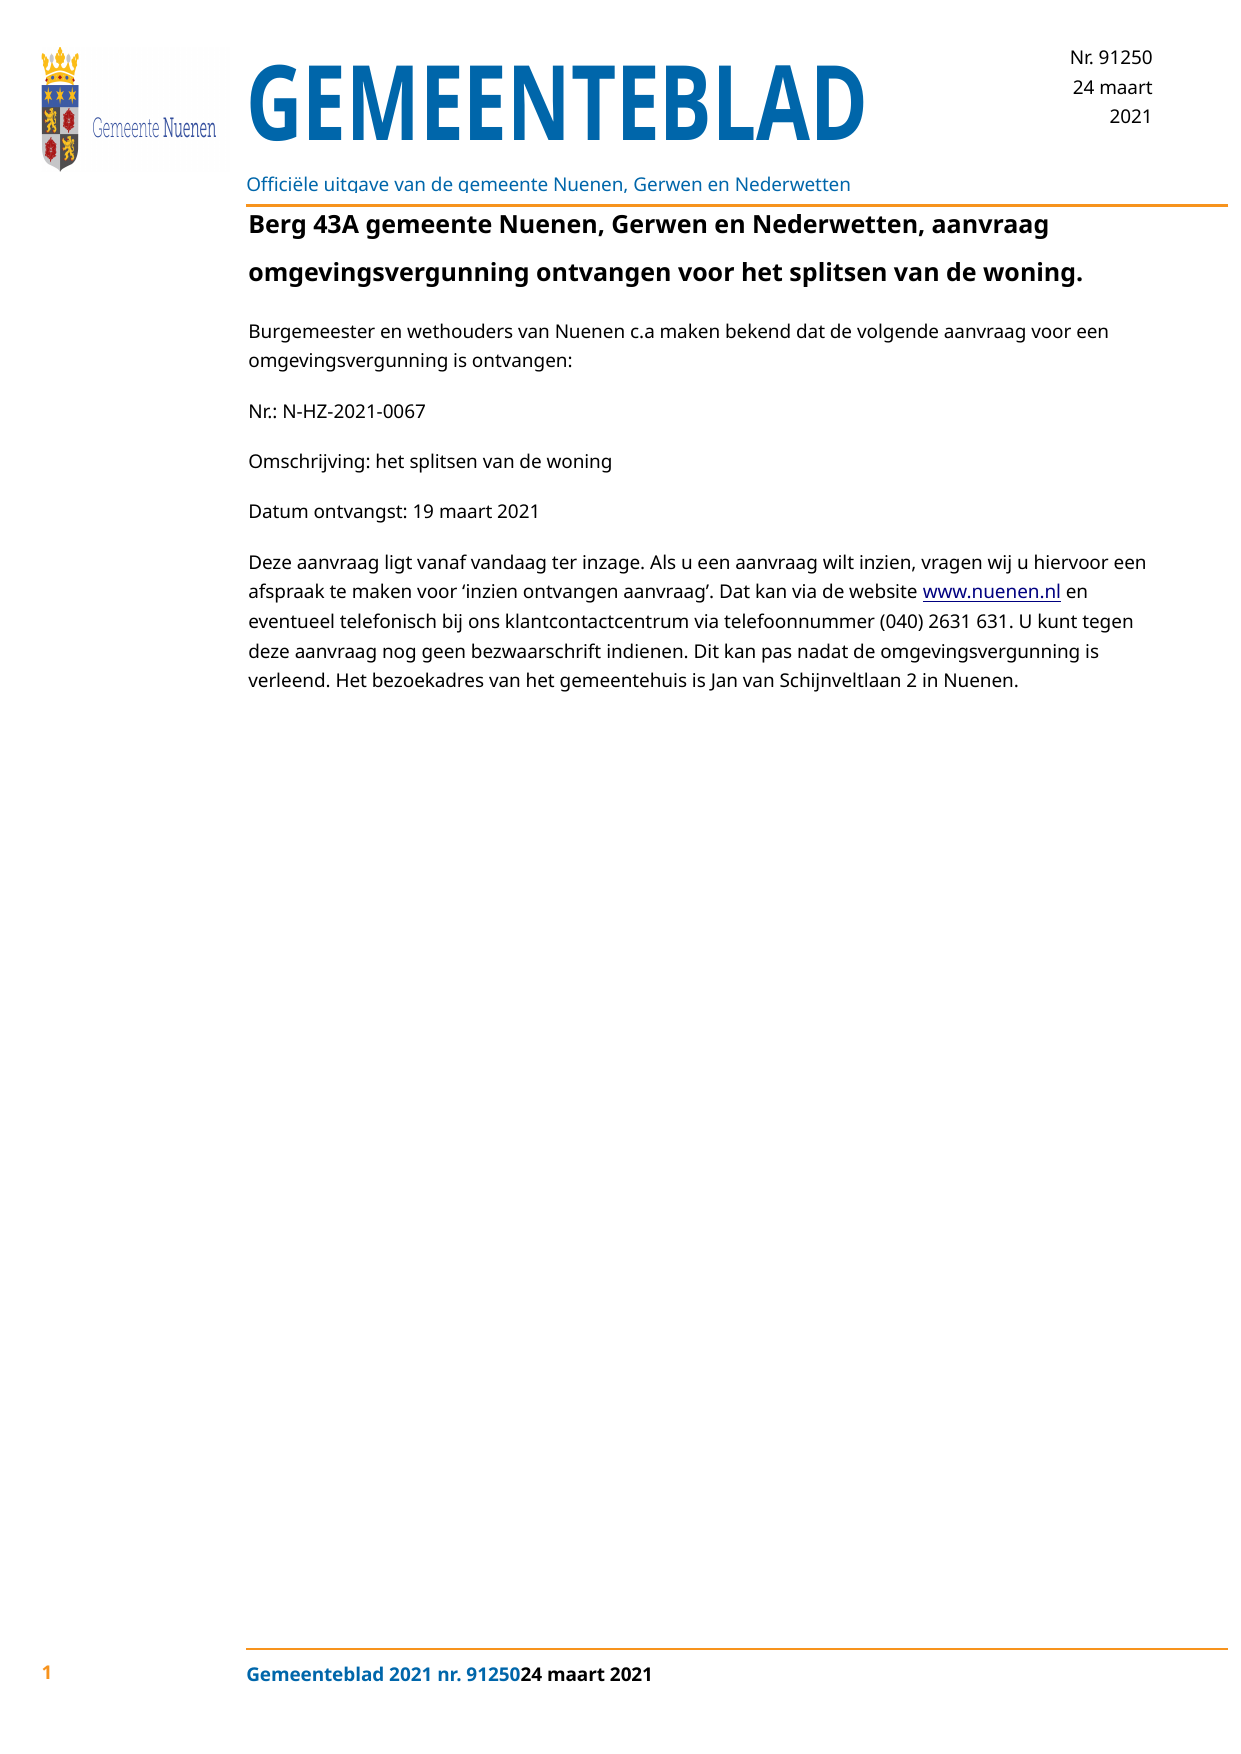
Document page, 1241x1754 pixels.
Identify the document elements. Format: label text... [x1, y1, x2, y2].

text Deze aanvraag ligt vanaf vandaag ter inzage. Als u een aanvraag wilt inzien, vragen wij u hiervoor een afspraak te maken voor ‘inzien ontvangen aanvraag’. Dat kan via de website www.nuenen.nl en eventueel telefonisch bij ons klantcontactcentrum via telefoonnummer (040) 2631 631. U kunt tegen deze aanvraag nog geen bezwaarschrift indienen. Dit kan pas nadat de omgevingsvergunning is verleend. Het bezoekadres van het gemeentehuis is Jan van Schijnveltlaan 2 in Nuenen. [248, 549, 1152, 693]
picture [41, 47, 231, 172]
text Omschrijving: het splitsen van de woning [248, 448, 1152, 474]
text Burgemeester en wethouders van Nuenen c.a maken bekend dat de volgende aanvraag voor een omgevingsvergunning is ontvangen: [248, 318, 1152, 373]
text Berg 43A gemeente Nuenen, Gerwen en Nederwetten, aanvraag omgevingsvergunning ontvangen voor het splitsen van de woning. [248, 207, 1152, 288]
text Nr.: N-HZ-2021-0067 [248, 398, 1152, 424]
text Datum ontvangst: 19 maart 2021 [248, 499, 1152, 524]
